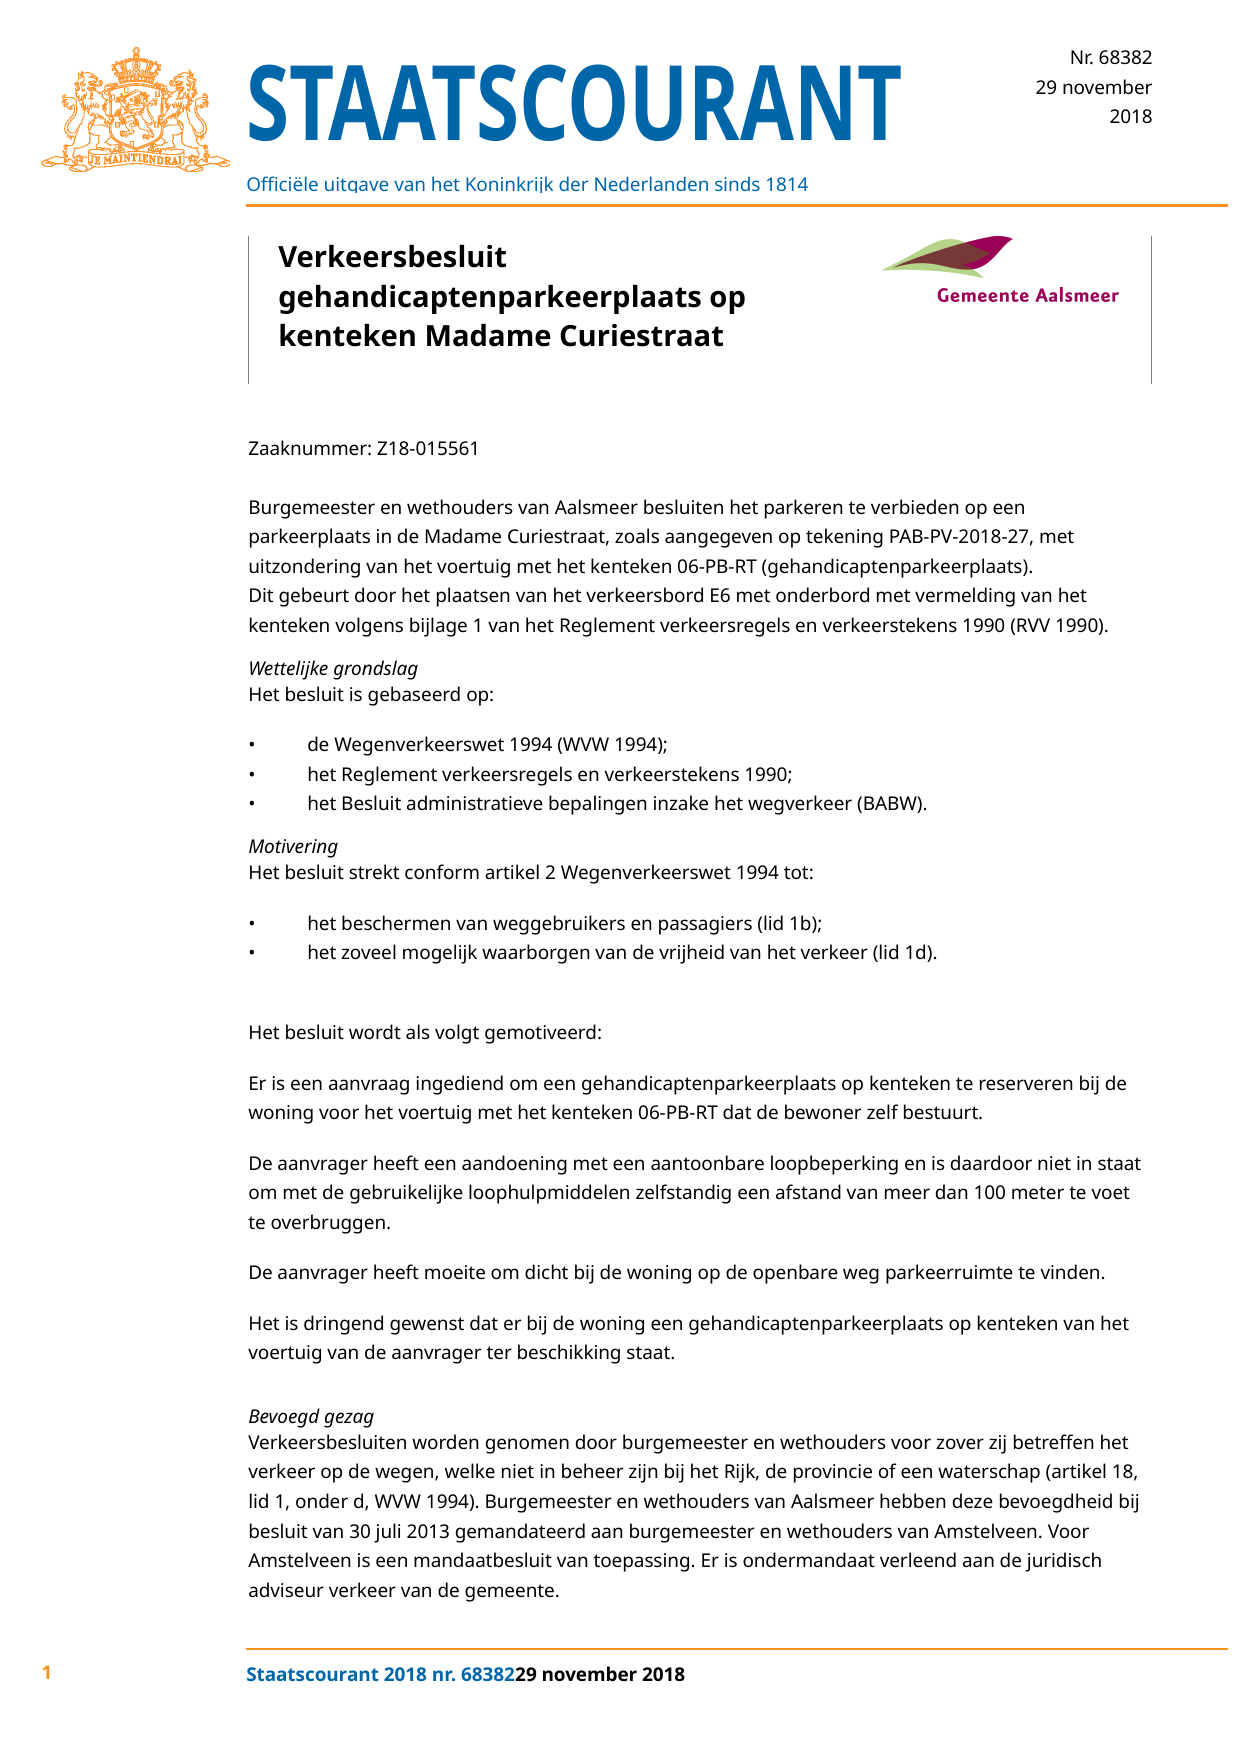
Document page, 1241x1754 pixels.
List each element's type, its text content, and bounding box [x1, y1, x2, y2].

text Wettelijke grondslag [248, 655, 1152, 681]
text Het besluit wordt als volgt gemotiveerd: [248, 1019, 1152, 1045]
text Het besluit is gebaseerd op: [248, 681, 1152, 707]
text Bevoegd gezag [248, 1403, 1152, 1429]
text De aanvrager heeft moeite om dicht bij de woning op de openbare weg parkeerruimte te vinden. [248, 1259, 1152, 1285]
list het beschermen van weggebruikers en passagiers (lid 1b); [248, 910, 1152, 936]
table_header [850, 236, 1151, 384]
picture [41, 47, 231, 172]
text Er is een aanvraag ingediend om een gehandicaptenparkeerplaats op kenteken te reserveren bij de woning voor het voertuig met het kenteken 06-PB-RT dat de bewoner zelf bestuurt. [248, 1070, 1152, 1125]
text Motivering [248, 834, 1152, 859]
table_header Verkeersbesluit gehandicaptenparkeerplaats op kenteken Madame Curiestraat [249, 236, 850, 384]
text Burgemeester en wethouders van Aalsmeer besluiten het parkeren te verbieden op een parkeerplaats in de Madame Curiestraat, zoals aangegeven op tekening PAB-PV-2018-27, met uitzondering van het voertuig met het kenteken 06-PB-RT (gehandicaptenparkeerplaats). [248, 494, 1152, 579]
text Verkeersbesluiten worden genomen door burgemeester en wethouders voor zover zij betreffen het verkeer op de wegen, welke niet in beheer zijn bij het Rijk, de provincie of een waterschap (artikel 18, lid 1, onder d, WVW 1994). Burgemeester en wethouders van Aalsmeer hebben deze bevoegdheid bij besluit van 30 juli 2013 gemandateerd aan burgemeester en wethouders van Amstelveen. Voor Amstelveen is een mandaatbesluit van toepassing. Er is ondermandaat verleend aan de juridisch adviseur verkeer van de gemeente. [248, 1429, 1152, 1603]
list het zoveel mogelijk waarborgen van de vrijheid van het verkeer (lid 1d). [248, 939, 1152, 965]
list het Reglement verkeersregels en verkeerstekens 1990; [248, 761, 1152, 787]
text Zaaknummer: Z18-015561 [248, 435, 1152, 460]
list de Wegenverkeerswet 1994 (WVW 1994); [248, 731, 1152, 757]
text Het is dringend gewenst dat er bij de woning een gehandicaptenparkeerplaats op kenteken van het voertuig van de aanvrager ter beschikking staat. [248, 1310, 1152, 1365]
text Het besluit strekt conform artikel 2 Wegenverkeerswet 1994 tot: [248, 859, 1152, 885]
text De aanvrager heeft een aandoening met een aantoonbare loopbeperking en is daardoor niet in staat om met de gebruikelijke loophulpmiddelen zelfstandig een afstand van meer dan 100 meter te voet te overbruggen. [248, 1150, 1152, 1235]
text Dit gebeurt door het plaatsen van het verkeersbord E6 met onderbord met vermelding van het kenteken volgens bijlage 1 van het Reglement verkeersregels en verkeerstekens 1990 (RVV 1990). [248, 583, 1152, 638]
list het Besluit administratieve bepalingen inzake het wegverkeer (BABW). [248, 791, 1152, 816]
picture [882, 236, 1119, 302]
